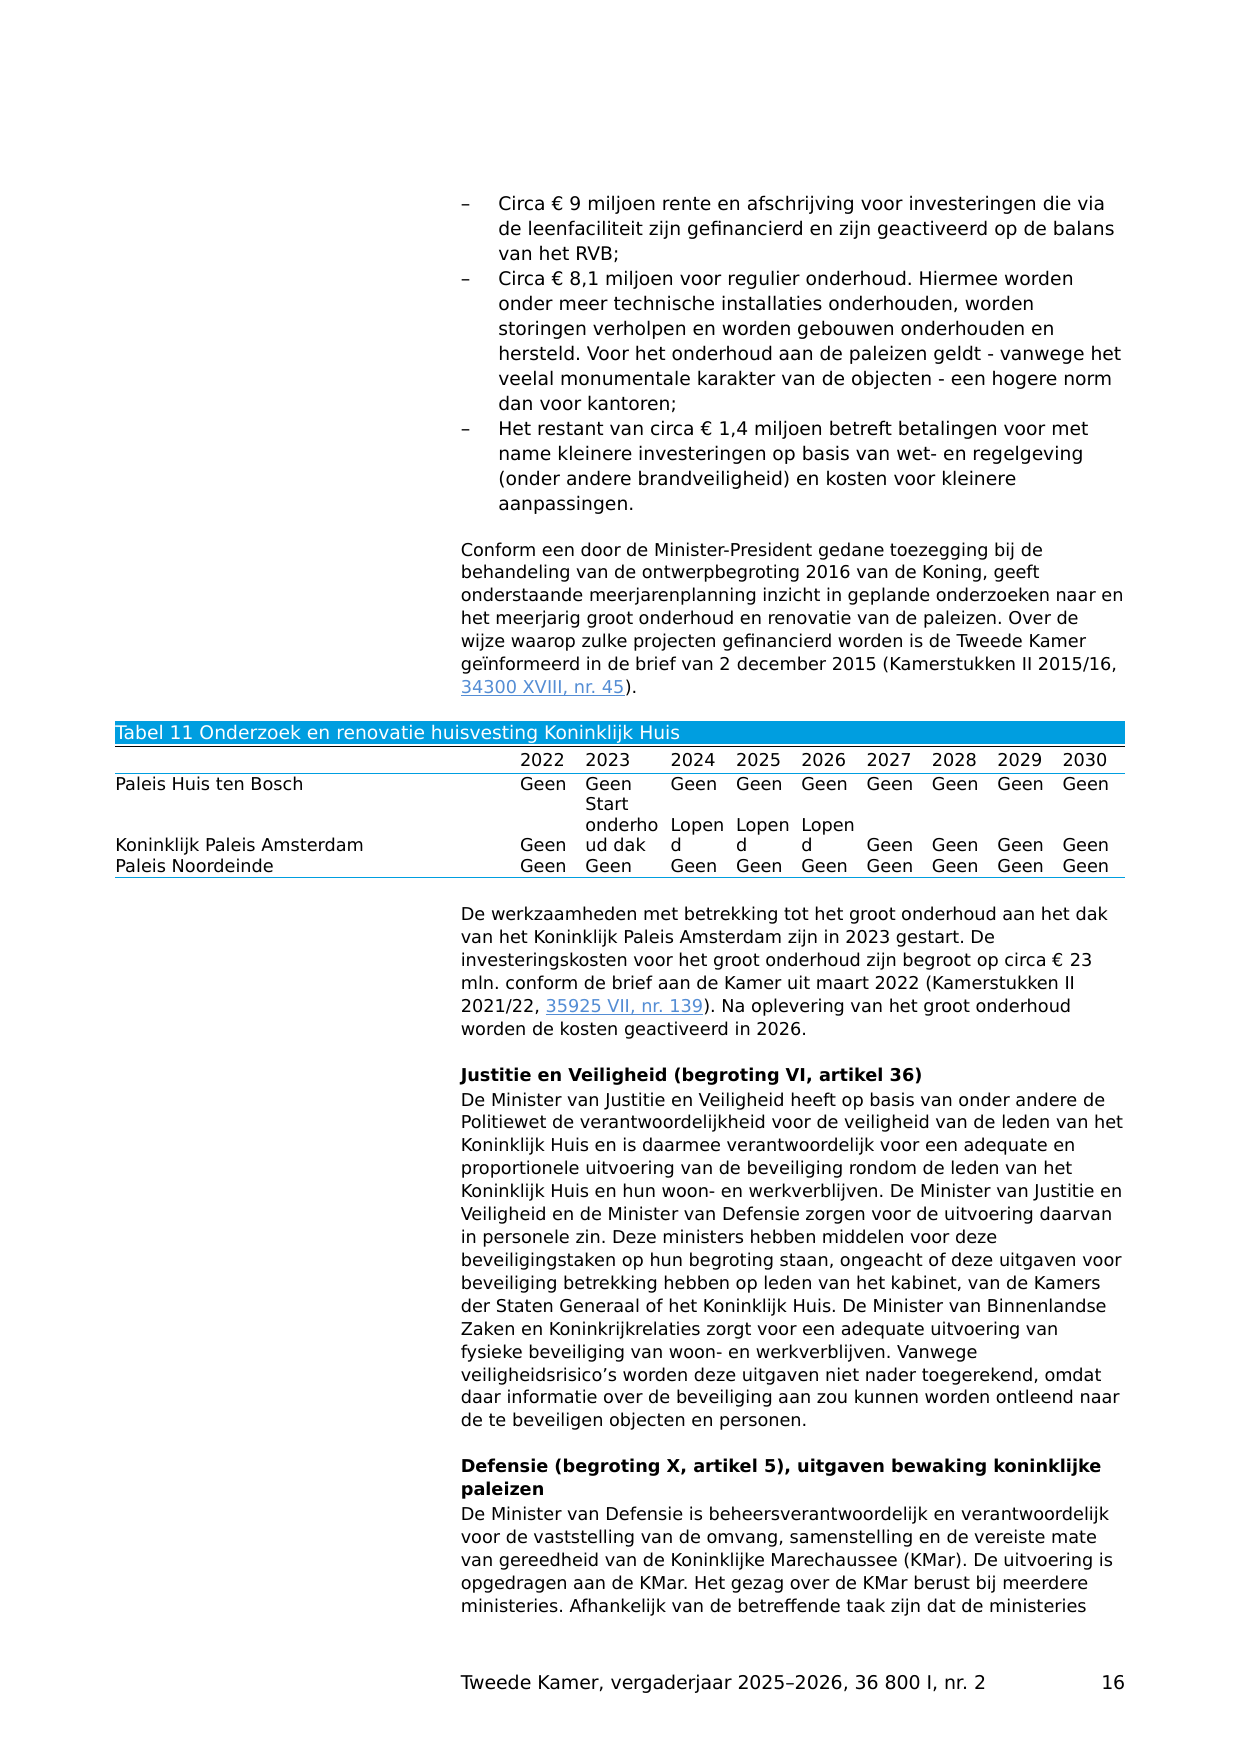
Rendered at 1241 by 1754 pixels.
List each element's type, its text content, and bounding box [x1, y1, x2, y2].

table_cell Geen [994, 856, 1059, 877]
table_cell Geen [798, 856, 863, 877]
table_cell Geen [929, 794, 994, 856]
text De Minister van Defensie is beheersverantwoordelijk en verantwoordelijk voor de vaststelling van de omvang, samenstelling en de vereiste mate van gereedheid van de Koninklijke Marechaussee (KMar). De uitvoering is opgedragen aan de KMar. Het gezag over de KMar berust bij meerdere ministeries. Afhankelijk van de betreffende taak zijn dat de ministeries [461, 1502, 1125, 1617]
table_cell 2024 [668, 747, 733, 773]
table_cell Paleis Huis ten Bosch [115, 774, 517, 794]
table_cell Geen [1059, 774, 1125, 794]
table_cell Geen [929, 774, 994, 794]
table_cell 2027 [864, 747, 929, 773]
text Justitie en Veiligheid (begroting VI, artikel 36) [461, 1063, 1125, 1086]
table_cell Paleis Noordeinde [115, 856, 517, 877]
text De werkzaamheden met betrekking tot het groot onderhoud aan het dak van het Koninklijk Paleis Amsterdam zijn in 2023 gestart. De investeringskosten voor het groot onderhoud zijn begroot op circa € 23 mln. conform de brief aan de Kamer uit maart 2022 (Kamerstukken II 2021/22, 35925 VII, nr. 139). Na oplevering van het groot onderhoud worden de kosten geactiveerd in 2026. [461, 902, 1125, 1040]
table_cell 2025 [733, 747, 798, 773]
text De Minister van Justitie en Veiligheid heeft op basis van onder andere de Politiewet de verantwoordelijkheid voor de veiligheid van de leden van het Koninklijk Huis en is daarmee verantwoordelijk voor een adequate en proportionele uitvoering van de beveiliging rondom de leden van het Koninklijk Huis en hun woon- en werkverblijven. De Minister van Justitie en Veiligheid en de Minister van Defensie zorgen voor de uitvoering daarvan in personele zin. Deze ministers hebben middelen voor deze beveiligingstaken op hun begroting staan, ongeacht of deze uitgaven voor beveiliging betrekking hebben op leden van het kabinet, van de Kamers der Staten Generaal of het Koninklijk Huis. De Minister van Binnenlandse Zaken en Koninkrijkrelaties zorgt voor een adequate uitvoering van fysieke beveiliging van woon- en werkverblijven. Vanwege veiligheidsrisico’s worden deze uitgaven niet nader toegerekend, omdat daar informatie over de beveiliging aan zou kunnen worden ontleend naar de te beveiligen objecten en personen. [461, 1088, 1125, 1431]
table_cell Geen [582, 856, 667, 877]
list Circa € 9 miljoen rente en afschrijving voor investeringen die via de leenfaciliteit zijn gefinancierd en zijn geactiveerd op de balans van het RVB; [461, 191, 1125, 266]
table_cell Geen [517, 794, 582, 856]
table_cell Geen [929, 856, 994, 877]
table_cell Geen [798, 774, 863, 794]
table_cell Geen [1059, 794, 1125, 856]
table_cell Geen [733, 774, 798, 794]
list Het restant van circa € 1,4 miljoen betreft betalingen voor met name kleinere investeringen op basis van wet- en regelgeving (onder andere brandveiligheid) en kosten voor kleinere aanpassingen. [461, 416, 1125, 516]
table_cell 2022 [517, 747, 582, 773]
table_cell 2023 [582, 747, 667, 773]
table_cell Start onderhoud dak [582, 794, 667, 856]
table_cell 2029 [994, 747, 1059, 773]
table_cell Geen [668, 774, 733, 794]
table_cell Geen [1059, 856, 1125, 877]
table_cell Lopend [733, 794, 798, 856]
table_cell Lopend [668, 794, 733, 856]
table_cell Geen [668, 856, 733, 877]
text Conform een door de Minister-President gedane toezegging bij de behandeling van de ontwerpbegroting 2016 van de Koning, geeft onderstaande meerjarenplanning inzicht in geplande onderzoeken naar en het meerjarig groot onderhoud en renovatie van de paleizen. Over de wijze waarop zulke projecten gefinancierd worden is de Tweede Kamer geïnformeerd in de brief van 2 december 2015 (Kamerstukken II 2015/16, 34300 XVIII, nr. 45). [461, 538, 1125, 698]
table_cell Geen [864, 794, 929, 856]
list Circa € 8,1 miljoen voor regulier onderhoud. Hiermee worden onder meer technische installaties onderhouden, worden storingen verholpen en worden gebouwen onderhouden en hersteld. Voor het onderhoud aan de paleizen geldt - vanwege het veelal monumentale karakter van de objecten - een hogere norm dan voor kantoren; [461, 266, 1125, 416]
table_cell 2028 [929, 747, 994, 773]
table_cell Geen [733, 856, 798, 877]
table_cell Lopend [798, 794, 863, 856]
table_cell 2026 [798, 747, 863, 773]
table_cell [115, 747, 517, 773]
text Defensie (begroting X, artikel 5), uitgaven bewaking koninklijke paleizen [461, 1454, 1125, 1500]
table_cell Geen [517, 774, 582, 794]
table_cell Geen [582, 774, 667, 794]
table_cell 2030 [1059, 747, 1125, 773]
table_cell Koninklijk Paleis Amsterdam [115, 794, 517, 856]
table_cell Geen [994, 774, 1059, 794]
table_cell Geen [517, 856, 582, 877]
table_cell Geen [994, 794, 1059, 856]
table_cell Geen [864, 856, 929, 877]
table_cell Geen [864, 774, 929, 794]
